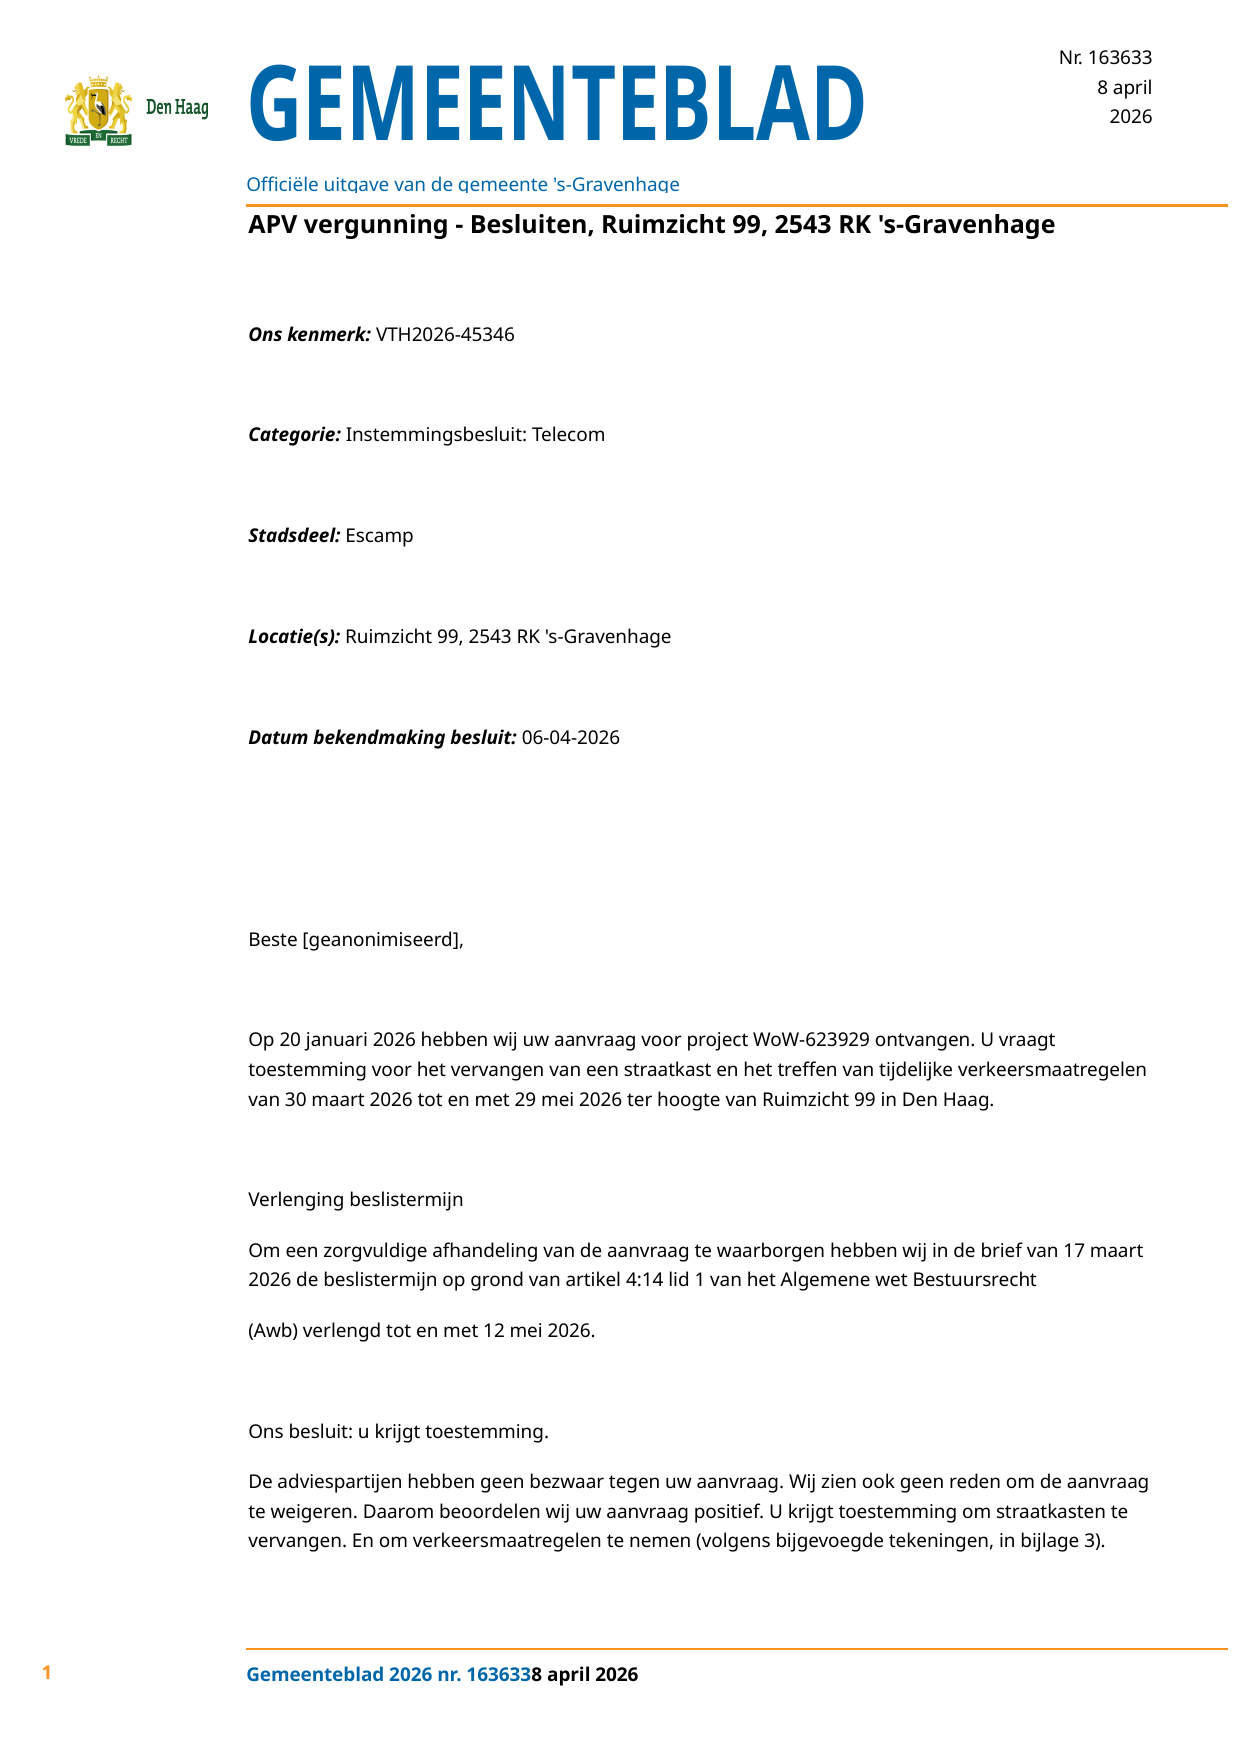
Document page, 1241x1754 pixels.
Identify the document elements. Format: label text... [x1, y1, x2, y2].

text Locatie(s): Ruimzicht 99, 2543 RK 's-Gravenhage [248, 623, 1152, 649]
text Verlenging beslistermijn [248, 1187, 1152, 1212]
text Beste [geanonimiseerd], [248, 926, 1152, 951]
text Om een zorgvuldige afhandeling van de aanvraag te waarborgen hebben wij in de brief van 17 maart 2026 de beslistermijn op grond van artikel 4:14 lid 1 van het Algemene wet Bestuursrecht [248, 1237, 1152, 1292]
text APV vergunning - Besluiten, Ruimzicht 99, 2543 RK 's-Gravenhage [248, 207, 1152, 241]
text Categorie: Instemmingsbesluit: Telecom [248, 422, 1152, 447]
text De adviespartijen hebben geen bezwaar tegen uw aanvraag. Wij zien ook geen reden om de aanvraag te weigeren. Daarom beoordelen wij uw aanvraag positief. U krijgt toestemming om straatkasten te vervangen. En om verkeersmaatregelen te nemen (volgens bijgevoegde tekeningen, in bijlage 3). [248, 1468, 1152, 1553]
picture [41, 47, 231, 172]
text (Awb) verlengd tot en met 12 mei 2026. [248, 1317, 1152, 1343]
text Ons kenmerk: VTH2026-45346 [248, 321, 1152, 346]
text Op 20 januari 2026 hebben wij uw aanvraag voor project WoW-623929 ontvangen. U vraagt toestemming voor het vervangen van een straatkast en het treffen van tijdelijke verkeersmaatregelen van 30 maart 2026 tot en met 29 mei 2026 ter hoogte van Ruimzicht 99 in Den Haag. [248, 1027, 1152, 1111]
text Datum bekendmaking besluit: 06-04-2026 [248, 724, 1152, 750]
text Stadsdeel: Escamp [248, 522, 1152, 548]
text Ons besluit: u krijgt toestemming. [248, 1418, 1152, 1443]
